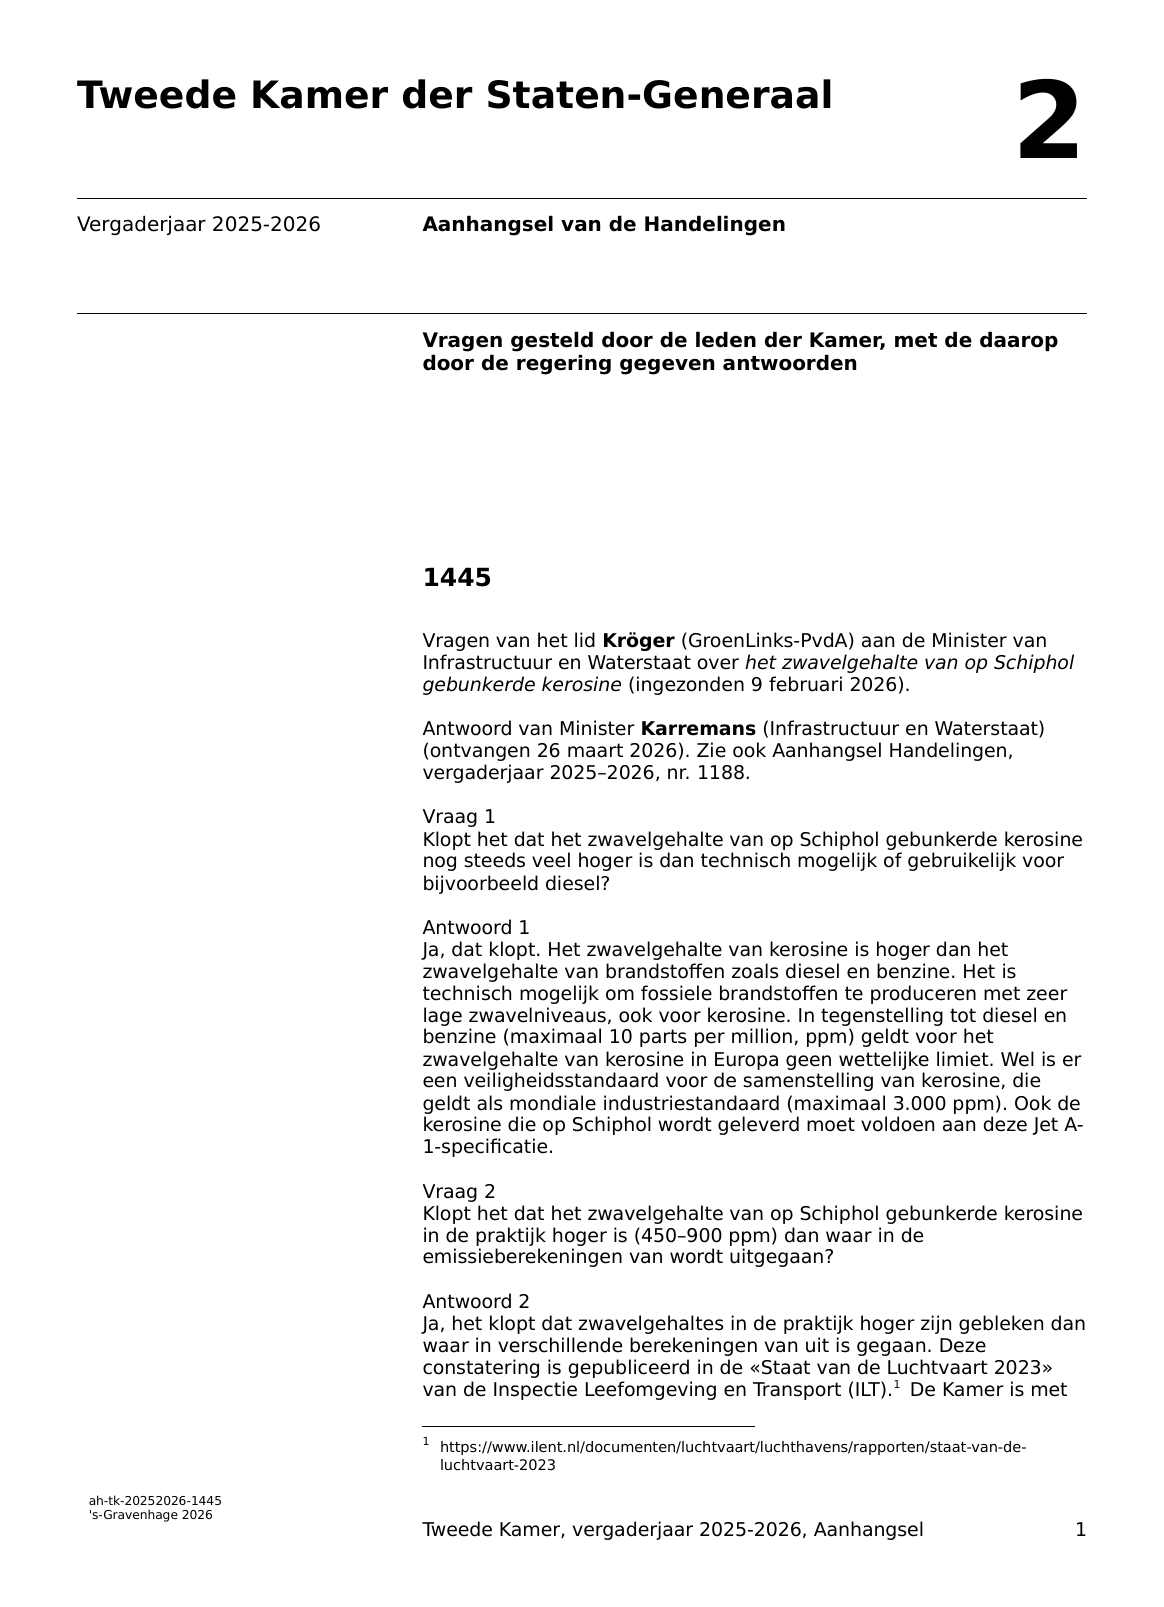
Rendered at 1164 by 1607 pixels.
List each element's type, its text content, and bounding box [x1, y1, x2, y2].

table_cell Vragen gesteld door de leden der Kamer, met de daarop door de regering gegeven antwoorden [422, 314, 1087, 375]
text https://www.ilent.nl/documenten/luchtvaart/luchthavens/rapporten/staat-van-de-luchtvaart-2023 [422, 1435, 1087, 1474]
table_header 2 [886, 59, 1087, 198]
text Klopt het dat het zwavelgehalte van op Schiphol gebunkerde kerosine nog steeds veel hoger is dan technisch mogelijk of gebruikelijk voor bijvoorbeeld diesel? [422, 828, 1087, 894]
table_cell Vergaderjaar 2025-2026 [77, 199, 422, 313]
table_cell [77, 314, 422, 375]
text ah-tk-20252026-1445 [88, 1494, 323, 1508]
text Ja, dat klopt. Het zwavelgehalte van kerosine is hoger dan het zwavelgehalte van brandstoffen zoals diesel en benzine. Het is technisch mogelijk om fossiele brandstoffen te produceren met zeer lage zwavelniveaus, ook voor kerosine. In tegenstelling tot diesel en benzine (maximaal 10 parts per million, ppm) geldt voor het zwavelgehalte van kerosine in Europa geen wettelijke limiet. Wel is er een veiligheidsstandaard voor de samenstelling van kerosine, die geldt als mondiale industriestandaard (maximaal 3.000 ppm). Ook de kerosine die op Schiphol wordt geleverd moet voldoen aan deze Jet A-1-specificatie. [422, 938, 1087, 1158]
text 1445 [422, 563, 1087, 592]
text Klopt het dat het zwavelgehalte van op Schiphol gebunkerde kerosine in de praktijk hoger is (450–900 ppm) dan waar in de emissieberekeningen van wordt uitgegaan? [422, 1202, 1087, 1268]
text Antwoord 2 [422, 1291, 1087, 1313]
text Vragen van het lid Kröger (GroenLinks-PvdA) aan de Minister van Infrastructuur en Waterstaat over het zwavelgehalte van op Schiphol gebunkerde kerosine (ingezonden 9 februari 2026). [422, 630, 1087, 696]
table_cell Aanhangsel van de Handelingen [422, 199, 1087, 313]
text Vraag 1 [422, 806, 1087, 828]
table_header Tweede Kamer der Staten-Generaal [77, 59, 886, 198]
text Antwoord 1 [422, 917, 1087, 938]
text Antwoord van Minister Karremans (Infrastructuur en Waterstaat) (ontvangen 26 maart 2026). Zie ook Aanhangsel Handelingen, vergaderjaar 2025–2026, nr. 1188. [422, 718, 1087, 784]
text Vraag 2 [422, 1181, 1087, 1202]
text Ja, het klopt dat zwavelgehaltes in de praktijk hoger zijn gebleken dan waar in verschillende berekeningen van uit is gegaan. Deze constatering is gepubliceerd in de «Staat van de Luchtvaart 2023» van de Inspectie Leefomgeving en Transport (ILT). De Kamer is met [422, 1313, 1087, 1401]
text 's-Gravenhage 2026 [88, 1508, 323, 1522]
